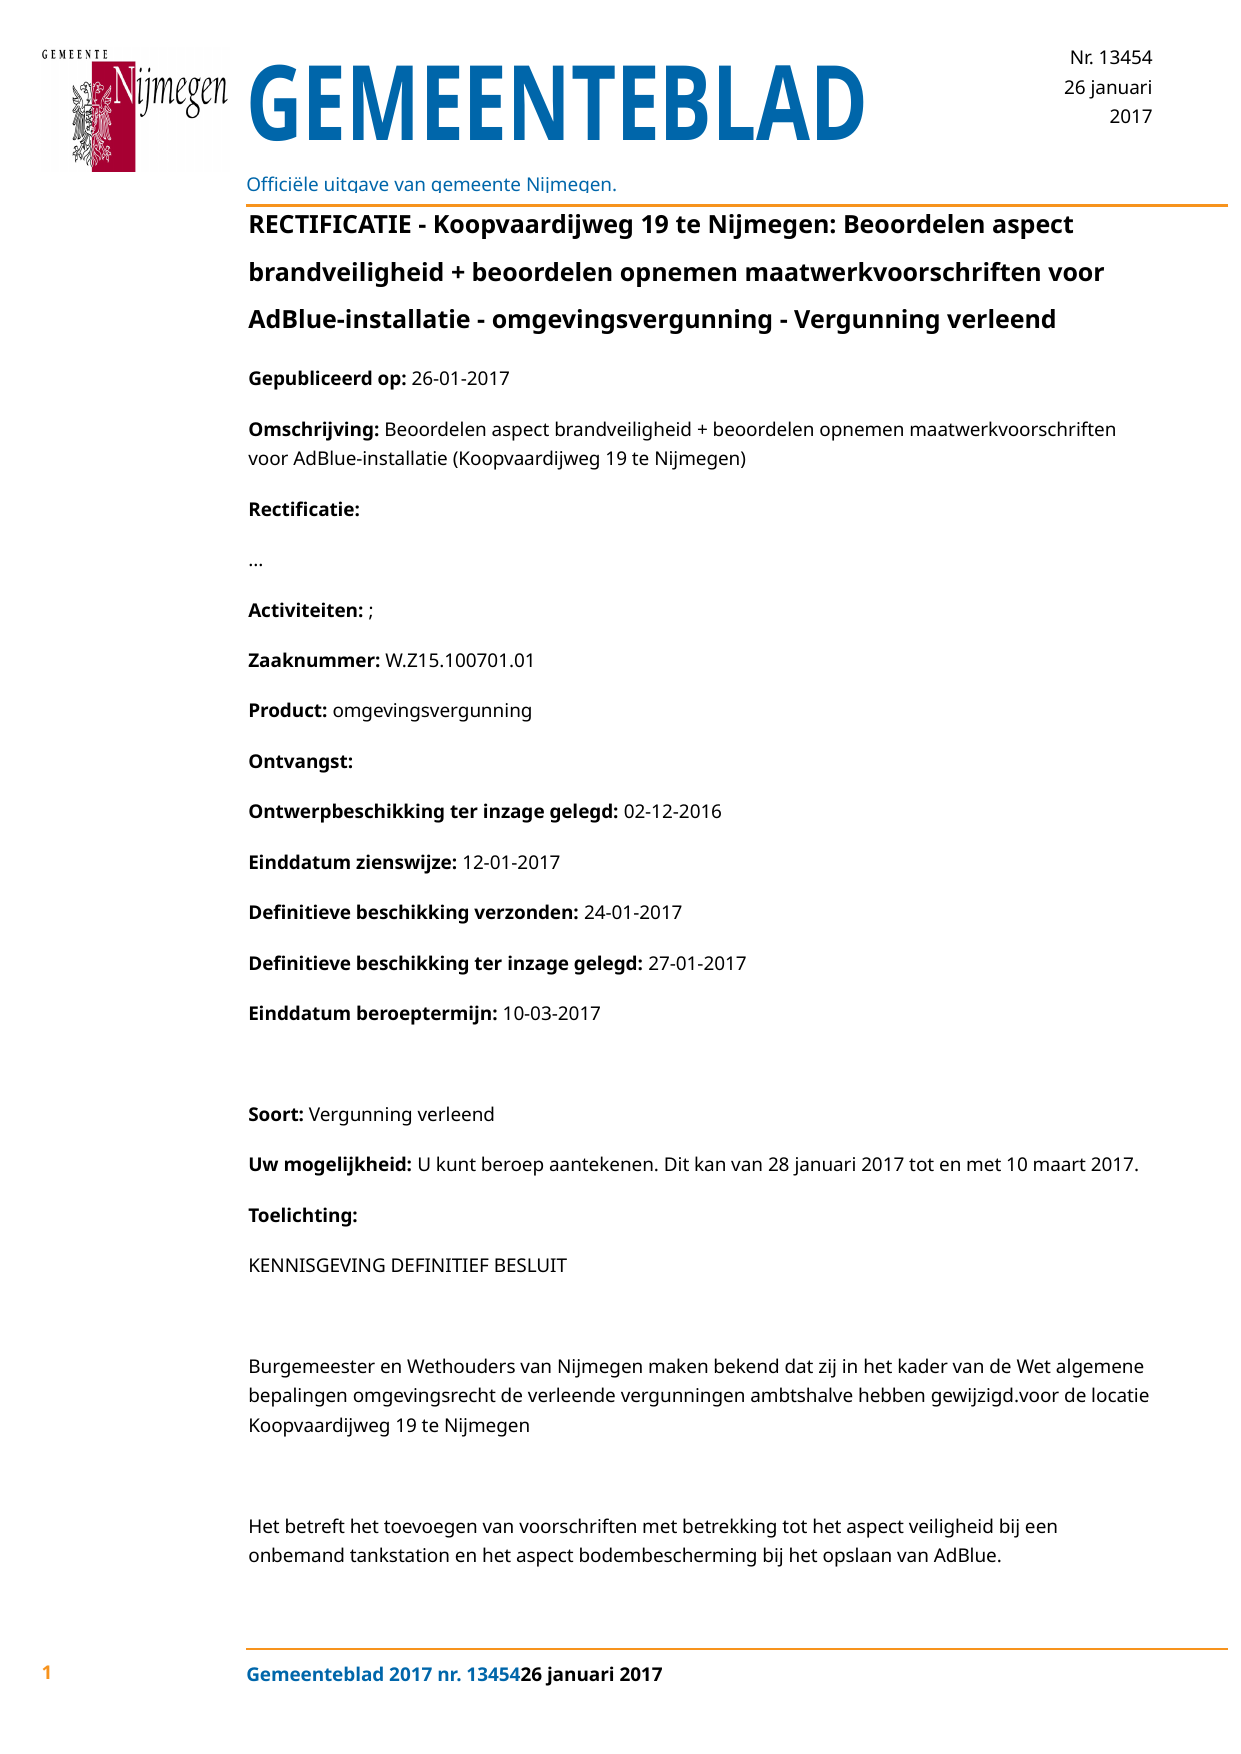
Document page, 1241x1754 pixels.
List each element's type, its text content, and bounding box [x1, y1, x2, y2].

picture [41, 47, 231, 172]
text Uw mogelijkheid: U kunt beroep aantekenen. Dit kan van 28 januari 2017 tot en met 10 maart 2017. [248, 1151, 1152, 1177]
text Definitieve beschikking verzonden: 24-01-2017 [248, 899, 1152, 925]
text ... [248, 546, 1152, 572]
text Einddatum zienswijze: 12-01-2017 [248, 849, 1152, 874]
text RECTIFICATIE - Koopvaardijweg 19 te Nijmegen: Beoordelen aspect brandveiligheid + beoordelen opnemen maatwerkvoorschriften voor AdBlue-installatie - omgevingsvergunning - Vergunning verleend [248, 207, 1152, 336]
text Activiteiten: ; [248, 597, 1152, 622]
text Burgemeester en Wethouders van Nijmegen maken bekend dat zij in het kader van de Wet algemene bepalingen omgevingsrecht de verleende vergunningen ambtshalve hebben gewijzigd.voor de locatie Koopvaardijweg 19 te Nijmegen [248, 1353, 1152, 1438]
text KENNISGEVING DEFINITIEF BESLUIT [248, 1252, 1152, 1278]
text Omschrijving: Beoordelen aspect brandveiligheid + beoordelen opnemen maatwerkvoorschriften voor AdBlue-installatie (Koopvaardijweg 19 te Nijmegen) [248, 416, 1152, 471]
text Ontwerpbeschikking ter inzage gelegd: 02-12-2016 [248, 798, 1152, 824]
text Einddatum beroeptermijn: 10-03-2017 [248, 1000, 1152, 1026]
text Het betreft het toevoegen van voorschriften met betrekking tot het aspect veiligheid bij een onbemand tankstation en het aspect bodembescherming bij het opslaan van AdBlue. [248, 1513, 1152, 1568]
text Toelichting: [248, 1202, 1152, 1227]
text Gepubliceerd op: 26-01-2017 [248, 366, 1152, 391]
text Definitieve beschikking ter inzage gelegd: 27-01-2017 [248, 950, 1152, 975]
text Rectificatie: [248, 496, 1152, 522]
text Ontvangst: [248, 748, 1152, 774]
text Product: omgevingsvergunning [248, 698, 1152, 723]
text Zaaknummer: W.Z15.100701.01 [248, 647, 1152, 673]
text Soort: Vergunning verleend [248, 1101, 1152, 1127]
